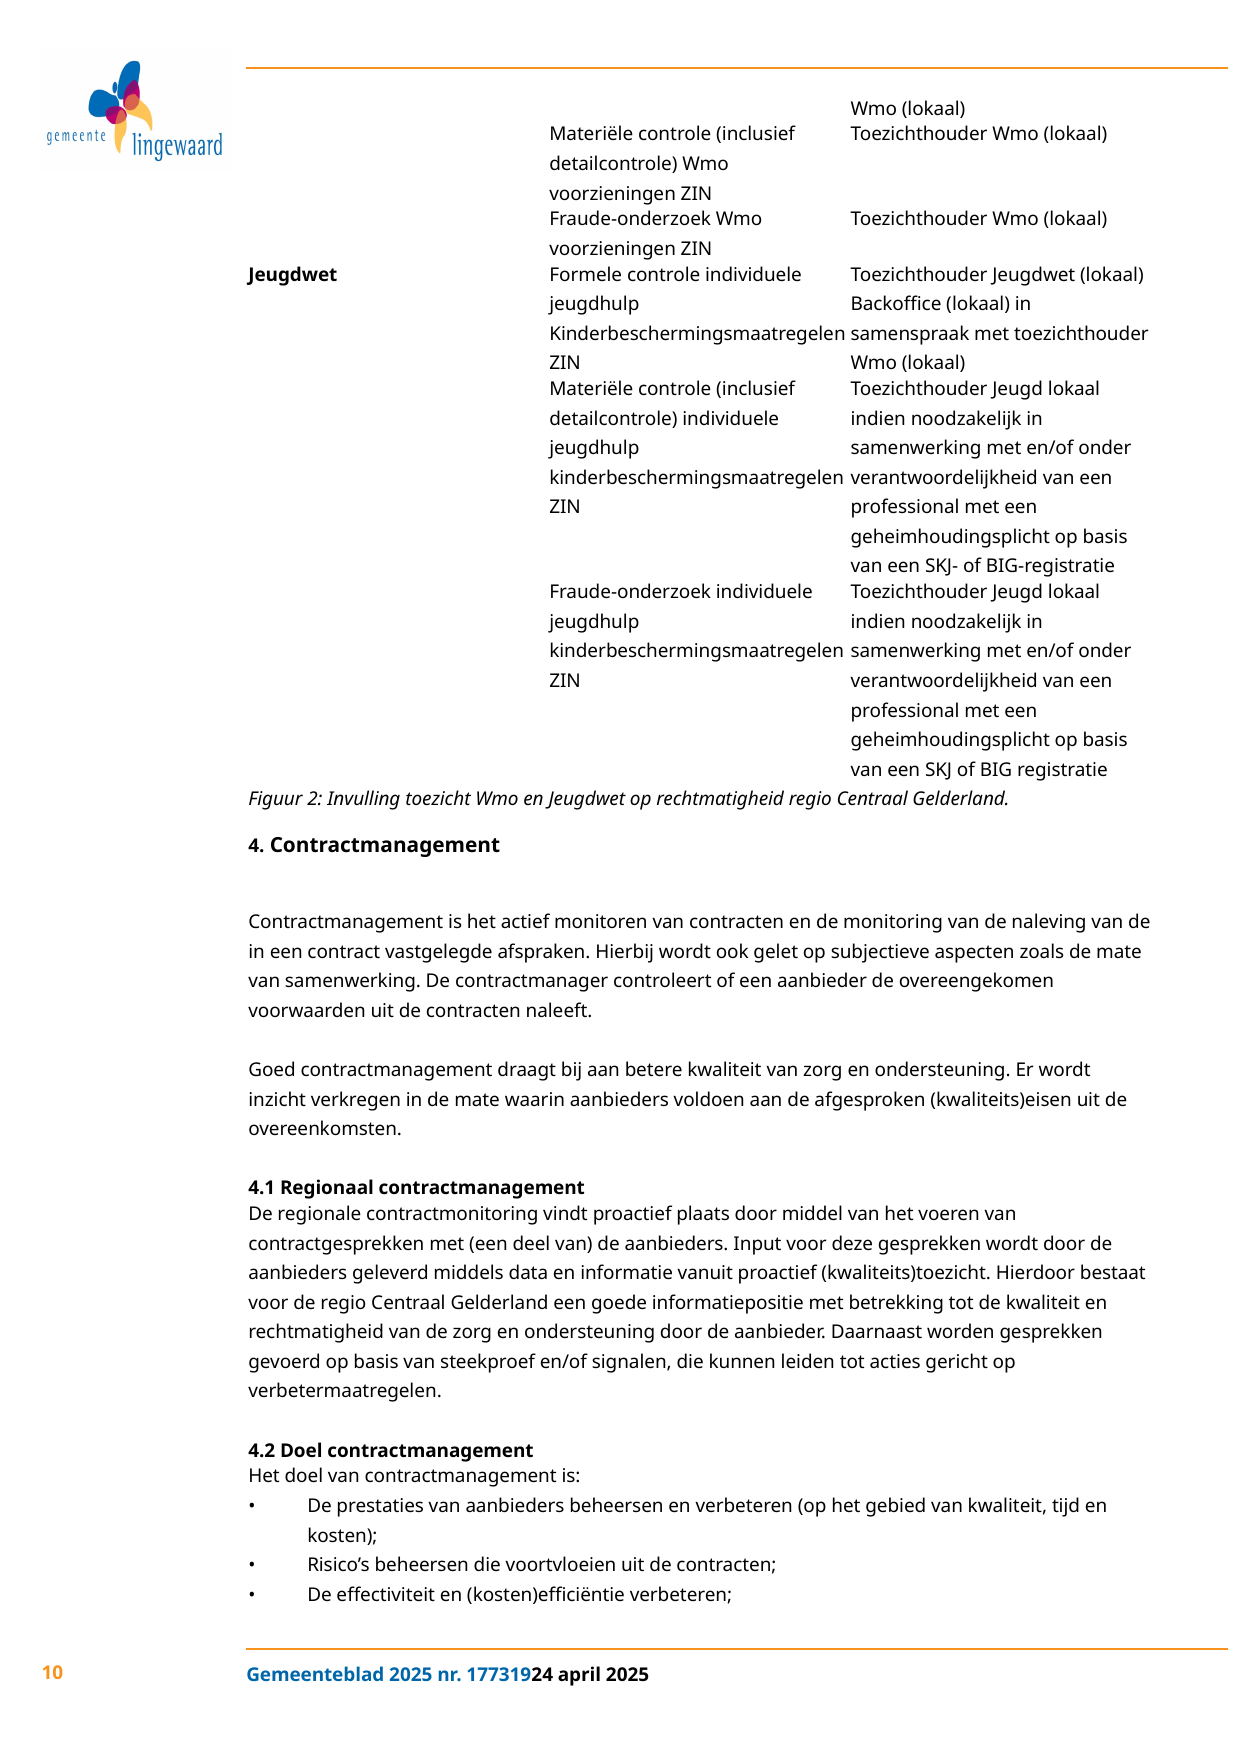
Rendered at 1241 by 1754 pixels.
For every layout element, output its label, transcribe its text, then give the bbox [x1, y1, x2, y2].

table_cell [549, 95, 850, 121]
table_cell [248, 121, 549, 205]
list De prestaties van aanbieders beheersen en verbeteren (op het gebied van kwaliteit, tijd en kosten); [248, 1492, 1152, 1547]
list De effectiviteit en (kosten)efficiëntie verbeteren; [248, 1581, 1152, 1607]
text Contractmanagement is het actief monitoren van contracten en de monitoring van de naleving van de in een contract vastgelegde afspraken. Hierbij wordt ook gelet op subjectieve aspecten zoals de mate van samenwerking. De contractmanager controleert of een aanbieder de overeengekomen voorwaarden uit de contracten naleeft. [248, 908, 1152, 1023]
table_cell Toezichthouder Wmo (lokaal) [850, 205, 1152, 261]
table_cell Toezichthouder Jeugd lokaal indien noodzakelijk in samenwerking met en/of onder verantwoordelijkheid van een professional met een geheimhoudingsplicht op basis van een SKJ of BIG registratie [850, 579, 1152, 782]
text De regionale contractmonitoring vindt proactief plaats door middel van het voeren van contractgesprekken met (een deel van) de aanbieders. Input voor deze gesprekken wordt door de aanbieders geleverd middels data en informatie vanuit proactief (kwaliteits)toezicht. Hierdoor bestaat voor de regio Centraal Gelderland een goede informatiepositie met betrekking tot de kwaliteit en rechtmatigheid van de zorg en ondersteuning door de aanbieder. Daarnaast worden gesprekken gevoerd op basis van steekproef en/of signalen, die kunnen leiden tot acties gericht op verbetermaatregelen. [248, 1200, 1152, 1403]
table_cell Jeugdwet [248, 261, 549, 375]
table_cell [248, 95, 549, 121]
table_cell Toezichthouder Jeugd lokaal indien noodzakelijk in samenwerking met en/of onder verantwoordelijkheid van een professional met een geheimhoudingsplicht op basis van een SKJ- of BIG-registratie [850, 375, 1152, 578]
table_cell [248, 375, 549, 578]
table_cell Toezichthouder Wmo (lokaal) [850, 121, 1152, 205]
text Figuur 2: Invulling toezicht Wmo en Jeugdwet op rechtmatigheid regio Centraal Gelderland. [248, 785, 1152, 811]
table_cell Fraude-onderzoek individuele jeugdhulp kinderbeschermingsmaatregelen ZIN [549, 579, 850, 782]
text Goed contractmanagement draagt bij aan betere kwaliteit van zorg en ondersteuning. Er wordt inzicht verkregen in de mate waarin aanbieders voldoen aan de afgesproken (kwaliteits)eisen uit de overeenkomsten. [248, 1056, 1152, 1141]
table_cell Formele controle individuele jeugdhulp Kinderbeschermingsmaatregelen ZIN [549, 261, 850, 375]
text 4.1 Regionaal contractmanagement [248, 1174, 1152, 1200]
list Risico’s beheersen die voortvloeien uit de contracten; [248, 1551, 1152, 1577]
table_cell Materiële controle (inclusief detailcontrole) Wmo voorzieningen ZIN [549, 121, 850, 205]
table_cell Wmo (lokaal) [850, 95, 1152, 121]
table_cell Toezichthouder Jeugdwet (lokaal) Backoffice (lokaal) in samenspraak met toezichthouder Wmo (lokaal) [850, 261, 1152, 375]
table_cell Materiële controle (inclusief detailcontrole) individuele jeugdhulp kinderbeschermingsmaatregelen ZIN [549, 375, 850, 578]
text Het doel van contractmanagement is: [248, 1463, 1152, 1488]
picture [41, 47, 231, 172]
table_cell [248, 579, 549, 782]
table_cell [248, 205, 549, 261]
table_cell Fraude-onderzoek Wmo voorzieningen ZIN [549, 205, 850, 261]
text 4.2 Doel contractmanagement [248, 1437, 1152, 1463]
text 4. Contractmanagement [248, 831, 1152, 859]
